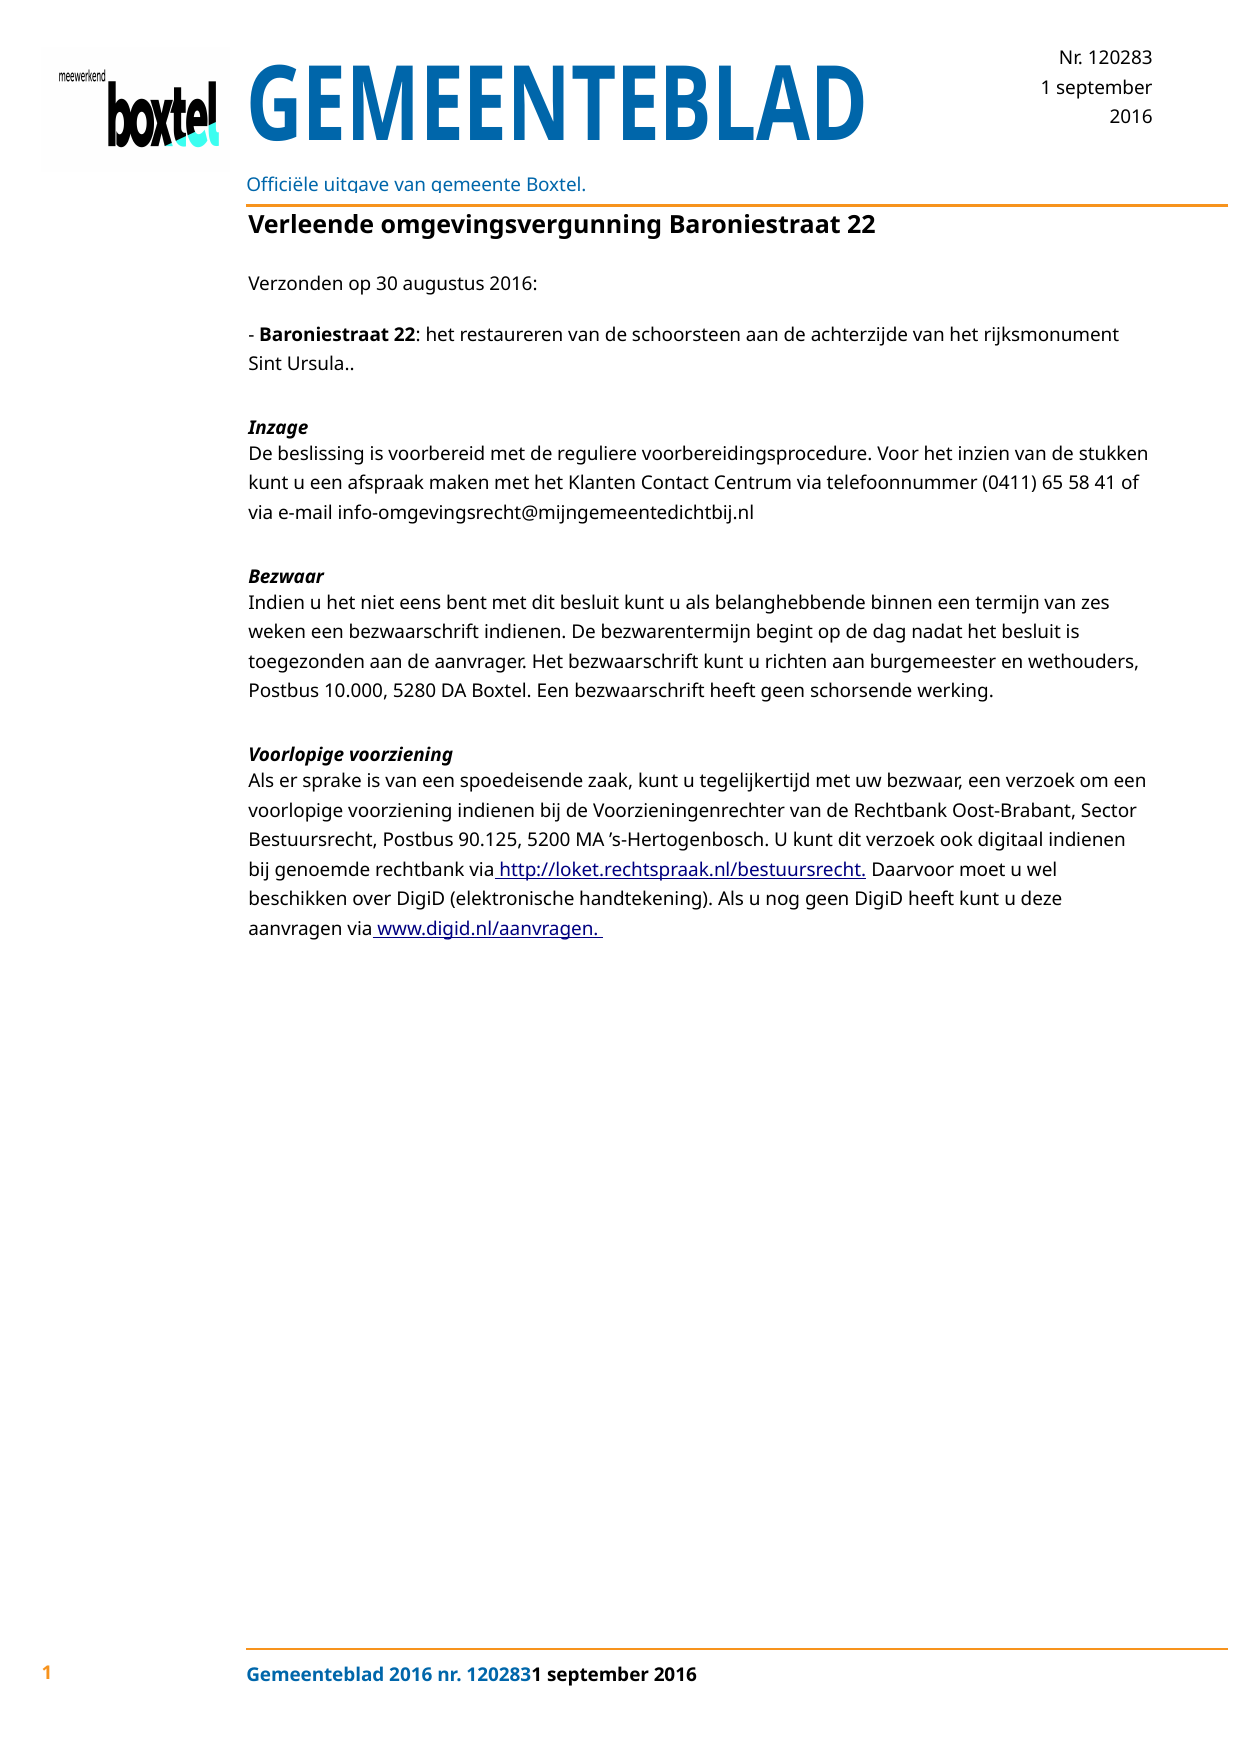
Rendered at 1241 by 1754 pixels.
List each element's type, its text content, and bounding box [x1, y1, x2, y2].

text Verzonden op 30 augustus 2016: [248, 270, 1152, 296]
text Indien u het niet eens bent met dit besluit kunt u als belanghebbende binnen een termijn van zes weken een bezwaarschrift indienen. De bezwarentermijn begint op de dag nadat het besluit is toegezonden aan de aanvrager. Het bezwaarschrift kunt u richten aan burgemeester en wethouders, Postbus 10.000, 5280 DA Boxtel. Een bezwaarschrift heeft geen schorsende werking. [248, 589, 1152, 703]
text Als er sprake is van een spoedeisende zaak, kunt u tegelijkertijd met uw bezwaar, een verzoek om een voorlopige voorziening indienen bij de Voorzieningenrechter van de Rechtbank Oost-Brabant, Sector Bestuursrecht, Postbus 90.125, 5200 MA ’s-Hertogenbosch. U kunt dit verzoek ook digitaal indienen bij genoemde rechtbank via http://loket.rechtspraak.nl/bestuursrecht. Daarvoor moet u wel beschikken over DigiD (elektronische handtekening). Als u nog geen DigiD heeft kunt u deze aanvragen via www.digid.nl/aanvragen. [248, 767, 1152, 941]
picture [41, 47, 231, 172]
text De beslissing is voorbereid met de reguliere voorbereidingsprocedure. Voor het inzien van de stukken kunt u een afspraak maken met het Klanten Contact Centrum via telefoonnummer (0411) 65 58 41 of via e-mail info-omgevingsrecht@mijngemeentedichtbij.nl [248, 440, 1152, 525]
text Verleende omgevingsvergunning Baroniestraat 22 [248, 207, 1152, 241]
text - Baroniestraat 22: het restaureren van de schoorsteen aan de achterzijde van het rijksmonument Sint Ursula.. [248, 321, 1152, 376]
text Inzage [248, 414, 1152, 440]
text Bezwaar [248, 563, 1152, 589]
text Voorlopige voorziening [248, 742, 1152, 767]
